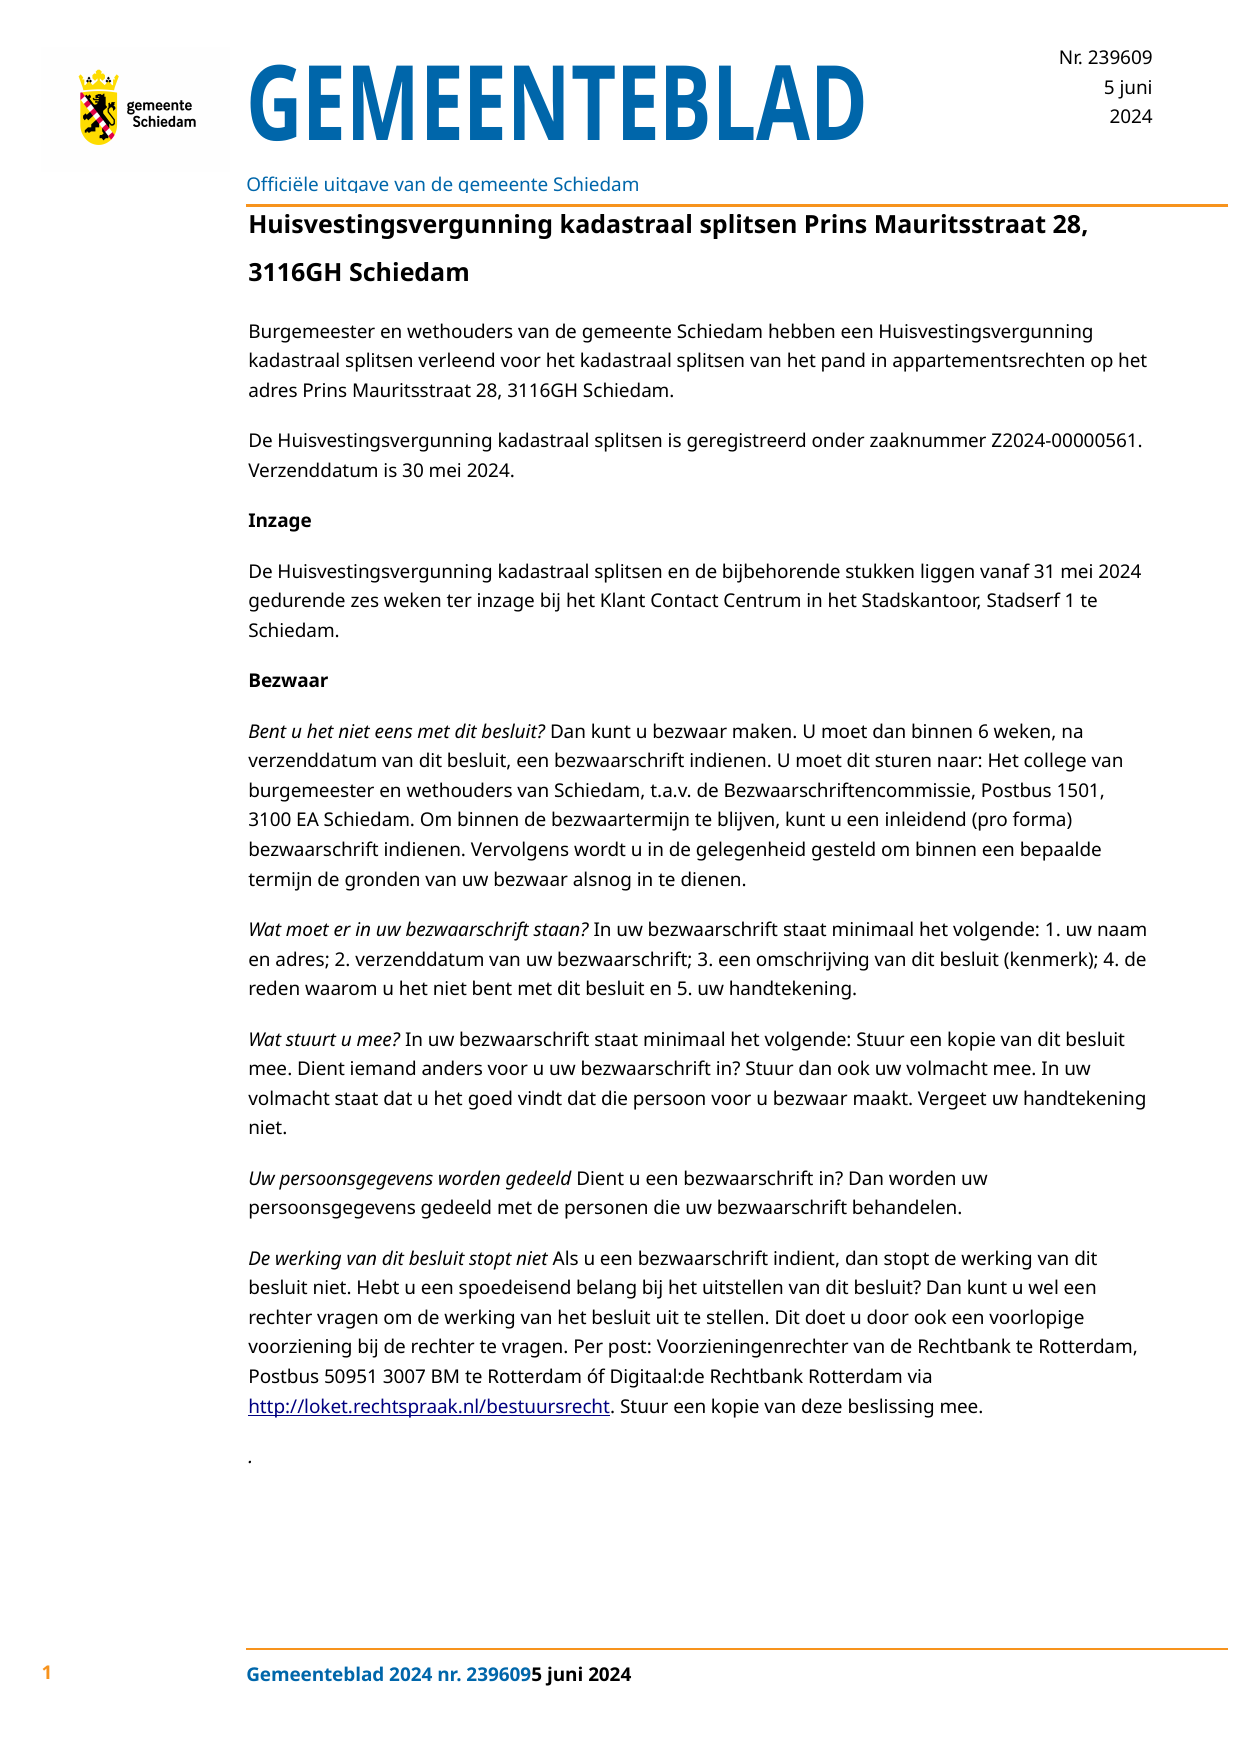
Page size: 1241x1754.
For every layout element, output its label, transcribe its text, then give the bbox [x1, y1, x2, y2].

text Huisvestingsvergunning kadastraal splitsen Prins Mauritsstraat 28, 3116GH Schiedam [248, 207, 1152, 288]
picture [41, 47, 231, 172]
text Bent u het niet eens met dit besluit? Dan kunt u bezwaar maken. U moet dan binnen 6 weken, na verzenddatum van dit besluit, een bezwaarschrift indienen. U moet dit sturen naar: Het college van burgemeester en wethouders van Schiedam, t.a.v. de Bezwaarschriftencommissie, Postbus 1501, 3100 EA Schiedam. Om binnen de bezwaartermijn te blijven, kunt u een inleidend (pro forma) bezwaarschrift indienen. Vervolgens wordt u in de gelegenheid gesteld om binnen een bepaalde termijn de gronden van uw bezwaar alsnog in te dienen. [248, 718, 1152, 892]
text Bezwaar [248, 667, 1152, 693]
text De Huisvestingsvergunning kadastraal splitsen is geregistreerd onder zaaknummer Z2024-00000561. Verzenddatum is 30 mei 2024. [248, 427, 1152, 483]
text Inzage [248, 507, 1152, 533]
text Burgemeester en wethouders van de gemeente Schiedam hebben een Huisvestingsvergunning kadastraal splitsen verleend voor het kadastraal splitsen van het pand in appartementsrechten op het adres Prins Mauritsstraat 28, 3116GH Schiedam. [248, 318, 1152, 403]
text Uw persoonsgegevens worden gedeeld Dient u een bezwaarschrift in? Dan worden uw persoonsgegevens gedeeld met de personen die uw bezwaarschrift behandelen. [248, 1165, 1152, 1220]
text Wat stuurt u mee? In uw bezwaarschrift staat minimaal het volgende: Stuur een kopie van dit besluit mee. Dient iemand anders voor u uw bezwaarschrift in? Stuur dan ook uw volmacht mee. In uw volmacht staat dat u het goed vindt dat die persoon voor u bezwaar maakt. Vergeet uw handtekening niet. [248, 1026, 1152, 1140]
text . [248, 1443, 1152, 1469]
text Wat moet er in uw bezwaarschrift staan? In uw bezwaarschrift staat minimaal het volgende: 1. uw naam en adres; 2. verzenddatum van uw bezwaarschrift; 3. een omschrijving van dit besluit (kenmerk); 4. de reden waarom u het niet bent met dit besluit en 5. uw handtekening. [248, 916, 1152, 1001]
text De Huisvestingsvergunning kadastraal splitsen en de bijbehorende stukken liggen vanaf 31 mei 2024 gedurende zes weken ter inzage bij het Klant Contact Centrum in het Stadskantoor, Stadserf 1 te Schiedam. [248, 558, 1152, 643]
text De werking van dit besluit stopt niet Als u een bezwaarschrift indient, dan stopt de werking van dit besluit niet. Hebt u een spoedeisend belang bij het uitstellen van dit besluit? Dan kunt u wel een rechter vragen om de werking van het besluit uit te stellen. Dit doet u door ook een voorlopige voorziening bij de rechter te vragen. Per post: Voorzieningenrechter van de Rechtbank te Rotterdam, Postbus 50951 3007 BM te Rotterdam óf Digitaal:de Rechtbank Rotterdam via http://loket.rechtspraak.nl/bestuursrecht. Stuur een kopie van deze beslissing mee. [248, 1245, 1152, 1419]
